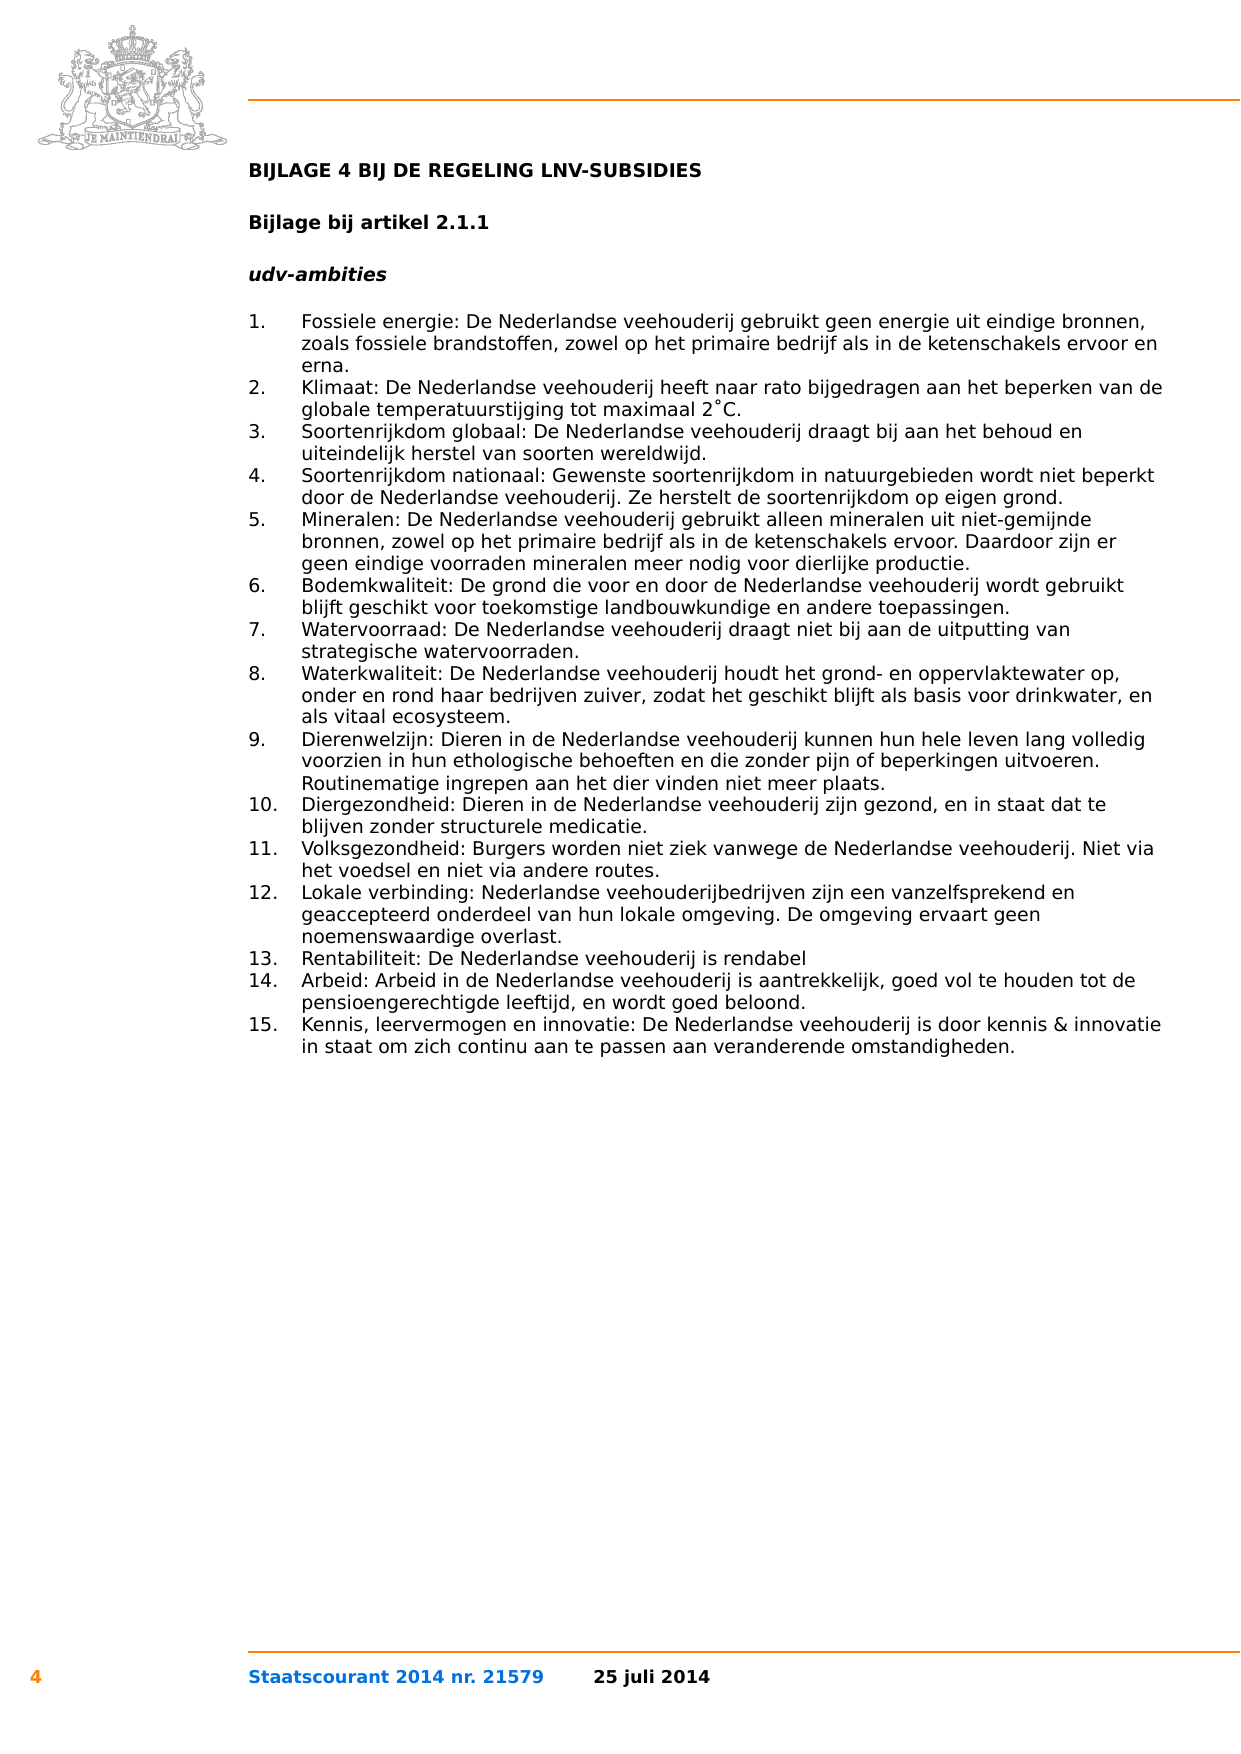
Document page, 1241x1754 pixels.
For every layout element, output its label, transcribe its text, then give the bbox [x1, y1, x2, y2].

picture [38, 25, 227, 150]
text 4. Soortenrijkdom nationaal: Gewenste soortenrijkdom in natuurgebieden wordt niet beperkt door de Nederlandse veehouderij. Ze herstelt de soortenrijkdom op eigen grond. [248, 465, 1163, 509]
text 3. Soortenrijkdom globaal: De Nederlandse veehouderij draagt bij aan het behoud en uiteindelijk herstel van soorten wereldwijd. [248, 421, 1163, 465]
text 7. Watervoorraad: De Nederlandse veehouderij draagt niet bij aan de uitputting van strategische watervoorraden. [248, 618, 1163, 662]
subtitle BIJLAGE 4 BIJ DE REGELING LNV-SUBSIDIES [248, 160, 1163, 182]
text 14. Arbeid: Arbeid in de Nederlandse veehouderij is aantrekkelijk, goed vol te houden tot de pensioengerechtigde leeftijd, en wordt goed beloond. [248, 970, 1163, 1014]
text 9. Dierenwelzijn: Dieren in de Nederlandse veehouderij kunnen hun hele leven lang volledig voorzien in hun ethologische behoeften en die zonder pijn of beperkingen uitvoeren. Routinematige ingrepen aan het dier vinden niet meer plaats. [248, 728, 1163, 794]
text 1. Fossiele energie: De Nederlandse veehouderij gebruikt geen energie uit eindige bronnen, zoals fossiele brandstoffen, zowel op het primaire bedrijf als in de ketenschakels ervoor en erna. [248, 311, 1163, 377]
text 2. Klimaat: De Nederlandse veehouderij heeft naar rato bijgedragen aan het beperken van de globale temperatuurstijging tot maximaal 2˚C. [248, 377, 1163, 421]
text 12. Lokale verbinding: Nederlandse veehouderijbedrijven zijn een vanzelfsprekend en geaccepteerd onderdeel van hun lokale omgeving. De omgeving ervaart geen noemenswaardige overlast. [248, 882, 1163, 948]
text 15. Kennis, leervermogen en innovatie: De Nederlandse veehouderij is door kennis & innovatie in staat om zich continu aan te passen aan veranderende omstandigheden. [248, 1014, 1163, 1058]
text 6. Bodemkwaliteit: De grond die voor en door de Nederlandse veehouderij wordt gebruikt blijft geschikt voor toekomstige landbouwkundige en andere toepassingen. [248, 574, 1163, 618]
subtitle Bijlage bij artikel 2.1.1 [248, 212, 1163, 234]
text 10. Diergezondheid: Dieren in de Nederlandse veehouderij zijn gezond, en in staat dat te blijven zonder structurele medicatie. [248, 794, 1163, 838]
subtitle udv-ambities [248, 264, 1163, 286]
text 5. Mineralen: De Nederlandse veehouderij gebruikt alleen mineralen uit niet-gemijnde bronnen, zowel op het primaire bedrijf als in de ketenschakels ervoor. Daardoor zijn er geen eindige voorraden mineralen meer nodig voor dierlijke productie. [248, 509, 1163, 574]
text 13. Rentabiliteit: De Nederlandse veehouderij is rendabel [248, 948, 1163, 970]
text 11. Volksgezondheid: Burgers worden niet ziek vanwege de Nederlandse veehouderij. Niet via het voedsel en niet via andere routes. [248, 838, 1163, 882]
text 8. Waterkwaliteit: De Nederlandse veehouderij houdt het grond- en oppervlaktewater op, onder en rond haar bedrijven zuiver, zodat het geschikt blijft als basis voor drinkwater, en als vitaal ecosysteem. [248, 662, 1163, 728]
